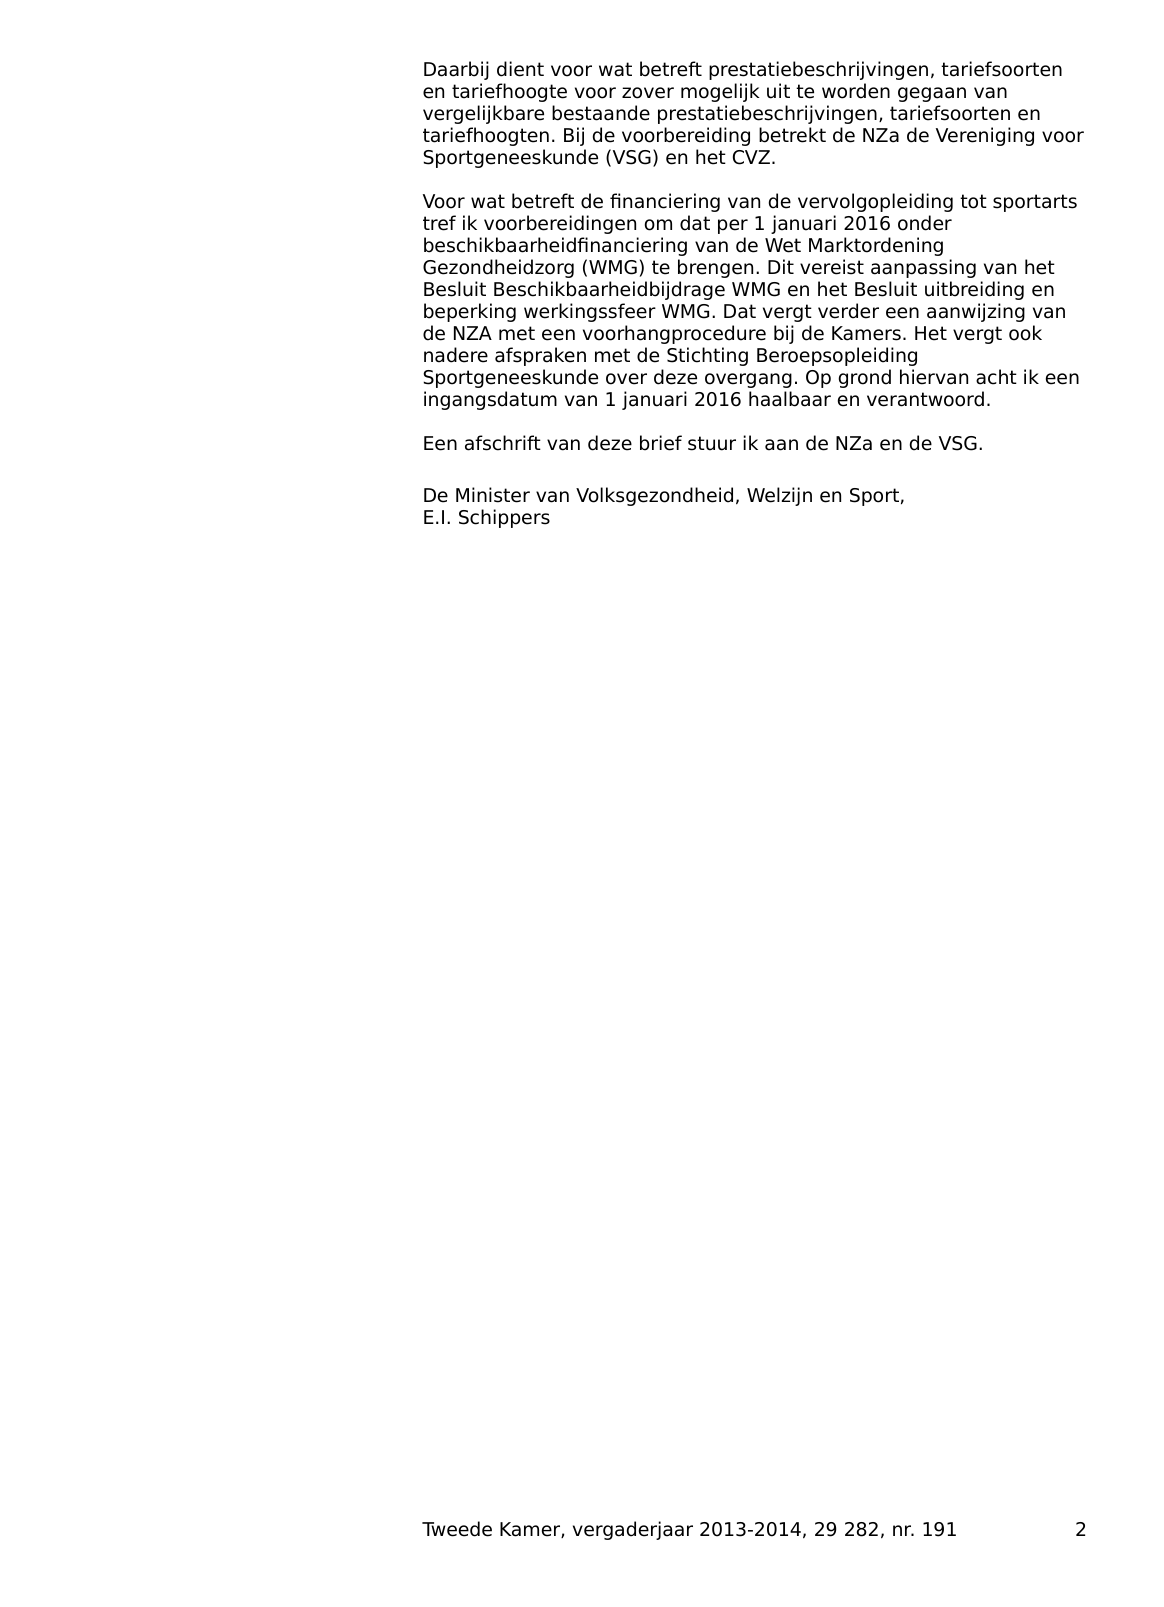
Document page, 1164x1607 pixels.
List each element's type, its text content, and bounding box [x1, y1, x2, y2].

text Een afschrift van deze brief stuur ik aan de NZa en de VSG. [422, 433, 1087, 455]
text De Minister van Volksgezondheid, Welzijn en Sport, E.I. Schippers [422, 485, 1087, 529]
text Daarbij dient voor wat betreft prestatiebeschrijvingen, tariefsoorten en tariefhoogte voor zover mogelijk uit te worden gegaan van vergelijkbare bestaande prestatiebeschrijvingen, tariefsoorten en tariefhoogten. Bij de voorbereiding betrekt de NZa de Vereniging voor Sportgeneeskunde (VSG) en het CVZ. [422, 59, 1087, 169]
text Voor wat betreft de financiering van de vervolgopleiding tot sportarts tref ik voorbereidingen om dat per 1 januari 2016 onder beschikbaarheidfinanciering van de Wet Marktordening Gezondheidzorg (WMG) te brengen. Dit vereist aanpassing van het Besluit Beschikbaarheidbijdrage WMG en het Besluit uitbreiding en beperking werkingssfeer WMG. Dat vergt verder een aanwijzing van de NZA met een voorhangprocedure bij de Kamers. Het vergt ook nadere afspraken met de Stichting Beroepsopleiding Sportgeneeskunde over deze overgang. Op grond hiervan acht ik een ingangsdatum van 1 januari 2016 haalbaar en verantwoord. [422, 191, 1087, 411]
